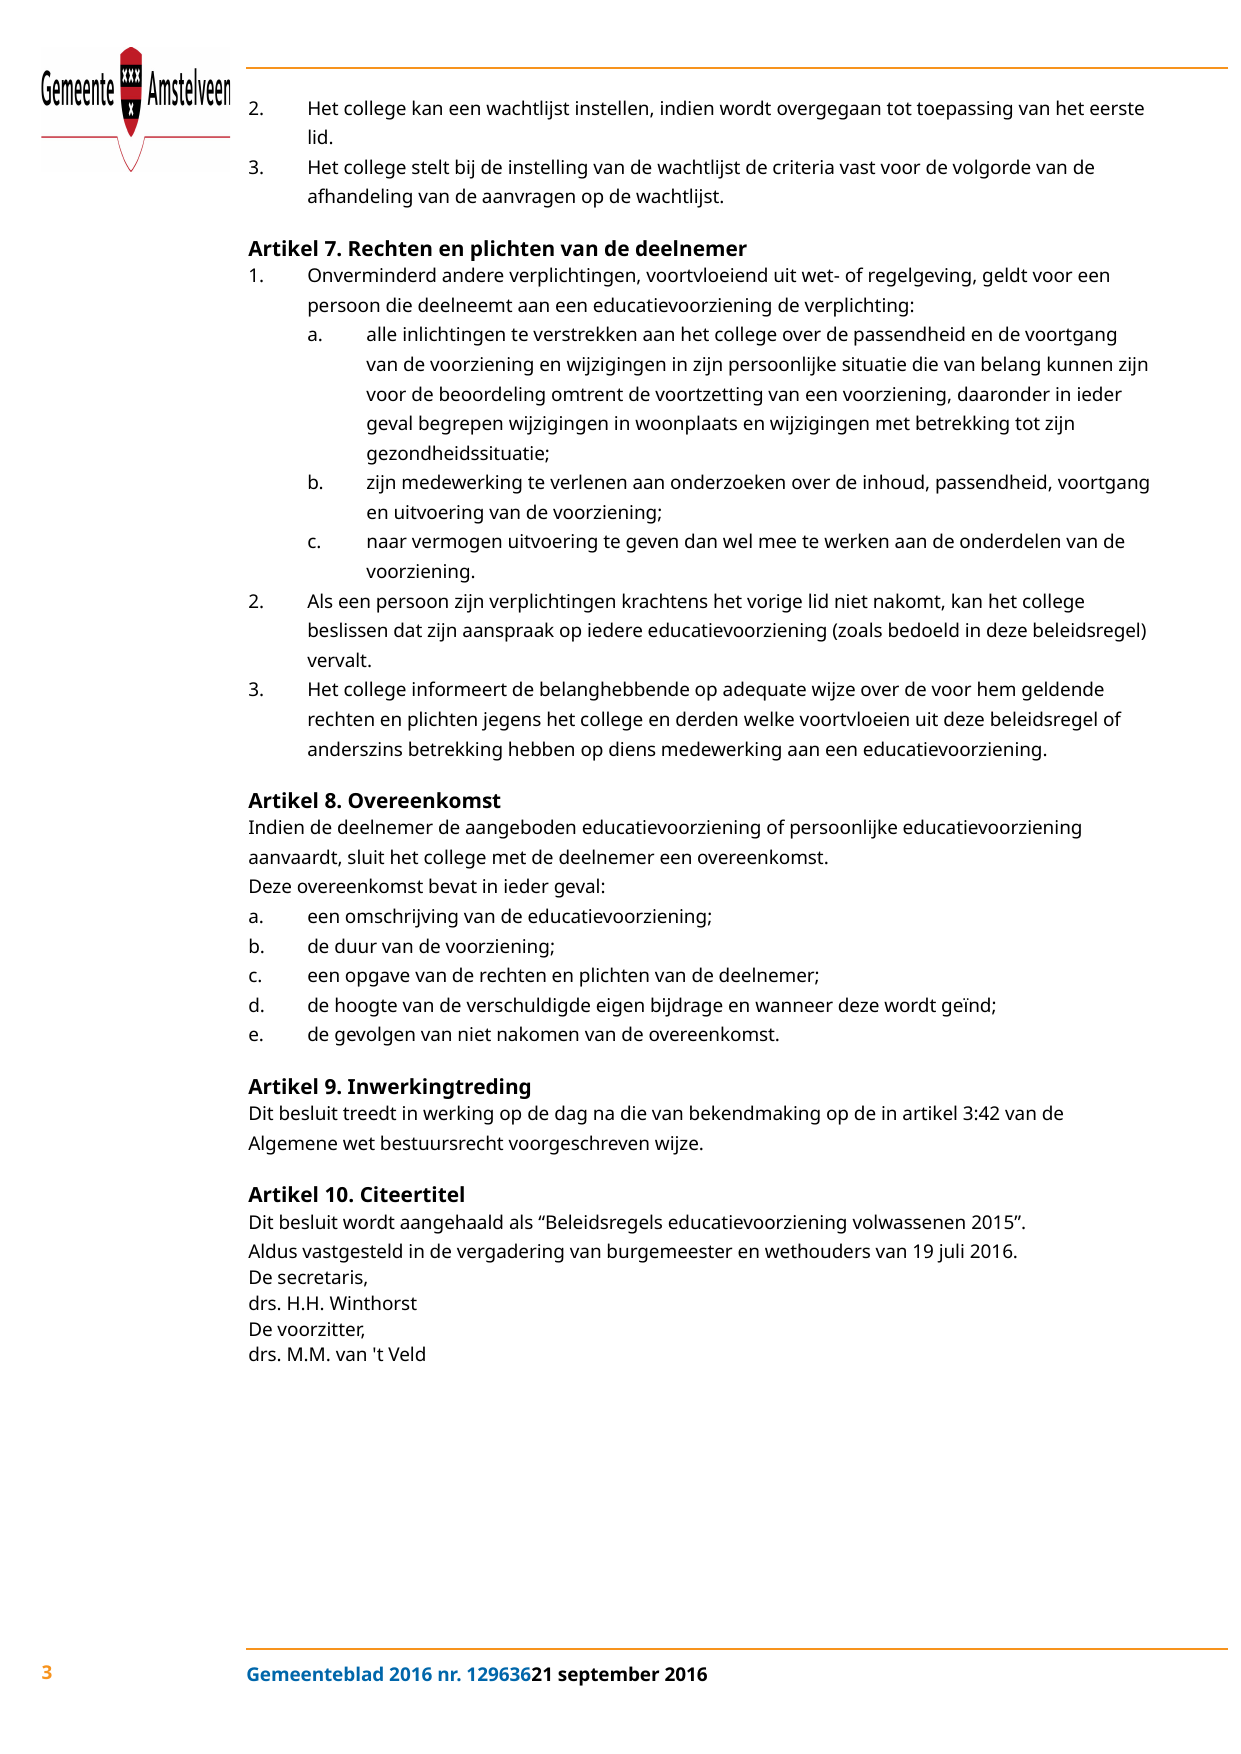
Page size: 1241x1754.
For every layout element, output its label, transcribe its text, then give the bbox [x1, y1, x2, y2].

list alle inlichtingen te verstrekken aan het college over de passendheid en de voortgang van de voorziening en wijzigingen in zijn persoonlijke situatie die van belang kunnen zijn voor de beoordeling omtrent de voortzetting van een voorziening, daaronder in ieder geval begrepen wijzigingen in woonplaats en wijzigingen met betrekking tot zijn gezondheidssituatie; [307, 322, 1152, 466]
text Indien de deelnemer de aangeboden educatievoorziening of persoonlijke educatievoorziening aanvaardt, sluit het college met de deelnemer een overeenkomst. [248, 814, 1152, 870]
list de hoogte van de verschuldigde eigen bijdrage en wanneer deze wordt geïnd; [248, 992, 1152, 1018]
text Deze overeenkomst bevat in ieder geval: [248, 874, 1152, 899]
list naar vermogen uitvoering te geven dan wel mee te werken aan de onderdelen van de voorziening. [307, 529, 1152, 584]
list Onverminderd andere verplichtingen, voortvloeiend uit wet- of regelgeving, geldt voor een persoon die deelneemt aan een educatievoorziening de verplichting: [248, 262, 1152, 318]
list een opgave van de rechten en plichten van de deelnemer; [248, 962, 1152, 988]
text De secretaris, [248, 1264, 1152, 1290]
text Dit besluit treedt in werking op de dag na die van bekendmaking op de in artikel 3:42 van de Algemene wet bestuursrecht voorgeschreven wijze. [248, 1101, 1152, 1156]
text drs. H.H. Winthorst [248, 1290, 1152, 1316]
text drs. M.M. van 't Veld [248, 1341, 1152, 1367]
list Het college stelt bij de instelling van de wachtlijst de criteria vast voor de volgorde van de afhandeling van de aanvragen op de wachtlijst. [248, 154, 1152, 209]
list Het college informeert de belanghebbende op adequate wijze over de voor hem geldende rechten en plichten jegens het college en derden welke voortvloeien uit deze beleidsregel of anderszins betrekking hebben op diens medewerking aan een educatievoorziening. [248, 677, 1152, 761]
text De voorzitter, [248, 1316, 1152, 1341]
text Aldus vastgesteld in de vergadering van burgemeester en wethouders van 19 juli 2016. [248, 1238, 1152, 1264]
list een omschrijving van de educatievoorziening; [248, 903, 1152, 929]
list zijn medewerking te verlenen aan onderzoeken over de inhoud, passendheid, voortgang en uitvoering van de voorziening; [307, 469, 1152, 525]
list de gevolgen van niet nakomen van de overeenkomst. [248, 1022, 1152, 1047]
list Als een persoon zijn verplichtingen krachtens het vorige lid niet nakomt, kan het college beslissen dat zijn aanspraak op iedere educatievoorziening (zoals bedoeld in deze beleidsregel) vervalt. [248, 588, 1152, 673]
text Artikel 7. Rechten en plichten van de deelnemer [248, 234, 1152, 262]
text Dit besluit wordt aangehaald als “Beleidsregels educatievoorziening volwassenen 2015”. [248, 1209, 1152, 1235]
picture [41, 47, 231, 172]
text Artikel 9. Inwerkingtreding [248, 1072, 1152, 1101]
list de duur van de voorziening; [248, 933, 1152, 959]
text Artikel 8. Overeenkomst [248, 786, 1152, 814]
text Artikel 10. Citeertitel [248, 1181, 1152, 1209]
list Het college kan een wachtlijst instellen, indien wordt overgegaan tot toepassing van het eerste lid. [248, 95, 1152, 150]
